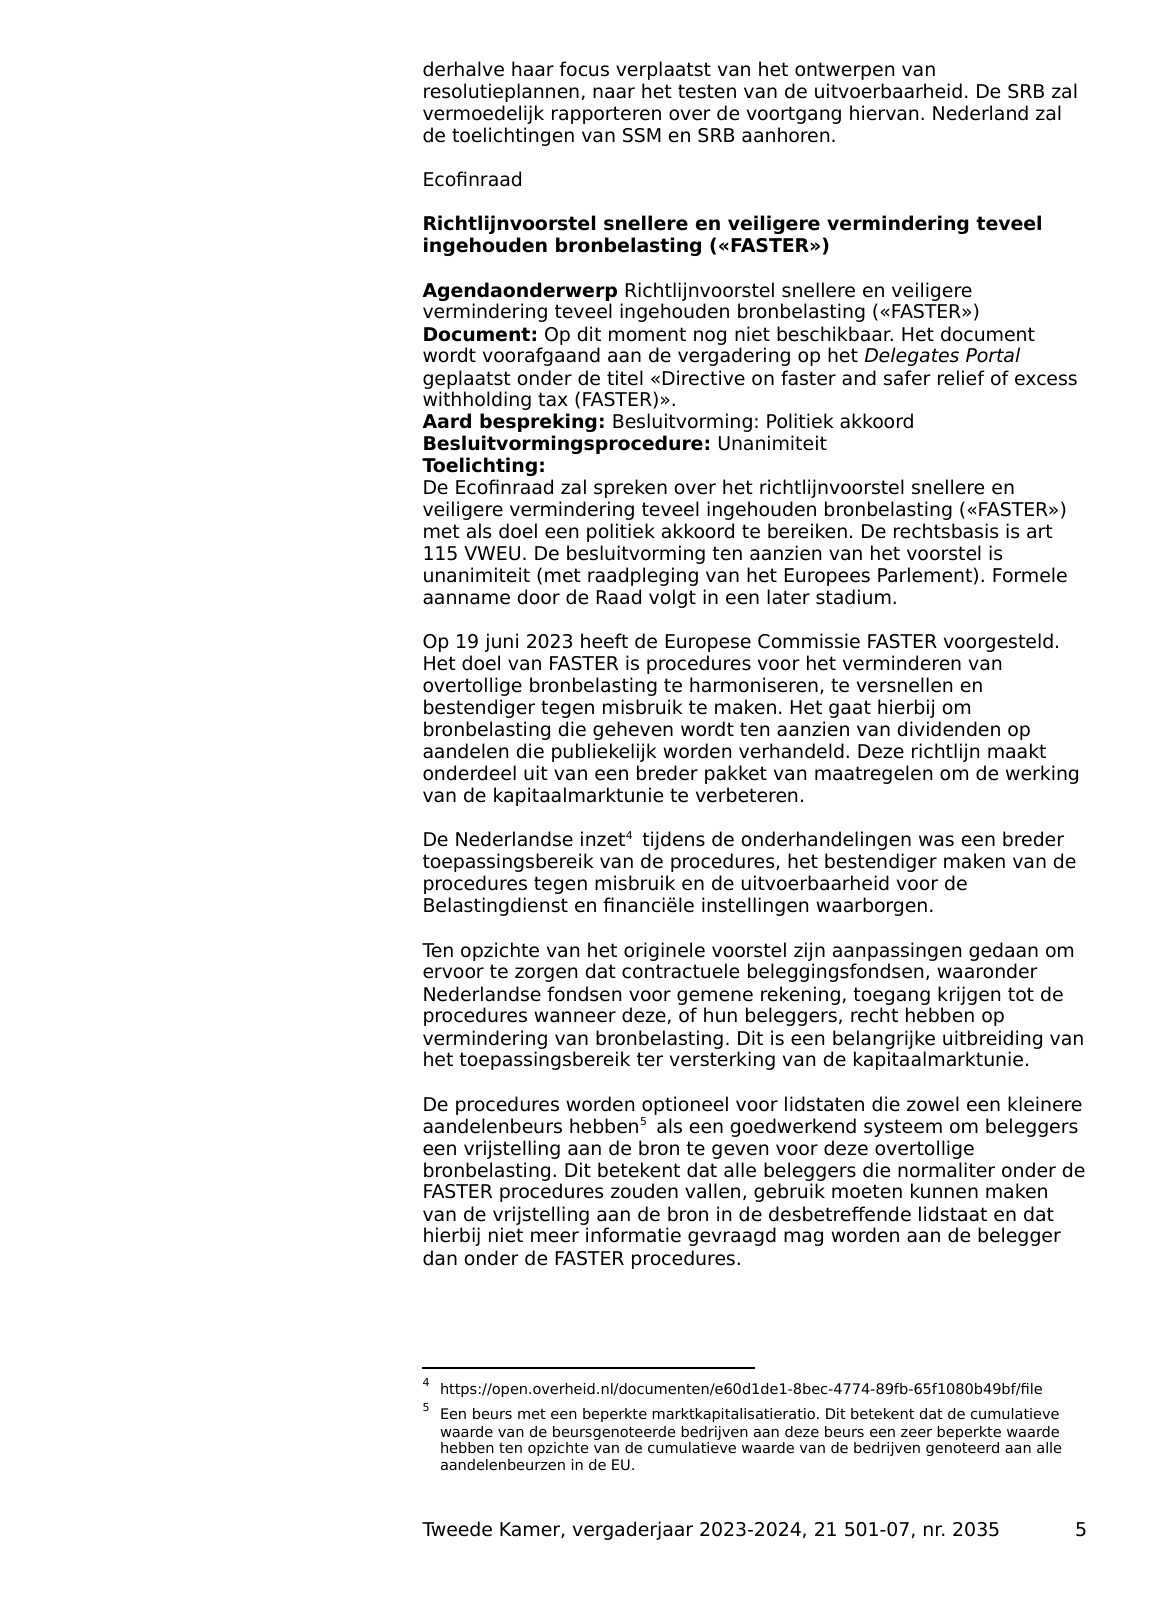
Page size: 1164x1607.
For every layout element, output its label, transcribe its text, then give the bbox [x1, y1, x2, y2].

text Document: Op dit moment nog niet beschikbaar. Het document wordt voorafgaand aan de vergadering op het Delegates Portal geplaatst onder de titel «Directive on faster and safer relief of excess withholding tax (FASTER)». [422, 323, 1087, 411]
text Op 19 juni 2023 heeft de Europese Commissie FASTER voorgesteld. Het doel van FASTER is procedures voor het verminderen van overtollige bronbelasting te harmoniseren, te versnellen en bestendiger tegen misbruik te maken. Het gaat hierbij om bronbelasting die geheven wordt ten aanzien van dividenden op aandelen die publiekelijk worden verhandeld. Deze richtlijn maakt onderdeel uit van een breder pakket van maatregelen om de werking van de kapitaalmarktunie te verbeteren. [422, 631, 1087, 807]
text De Nederlandse inzet tijdens de onderhandelingen was een breder toepassingsbereik van de procedures, het bestendiger maken van de procedures tegen misbruik en de uitvoerbaarheid voor de Belastingdienst en financiële instellingen waarborgen. [422, 829, 1087, 917]
text Toelichting: [422, 455, 1087, 477]
text Een beurs met een beperkte marktkapitalisatieratio. Dit betekent dat de cumulatieve waarde van de beursgenoteerde bedrijven aan deze beurs een zeer beperkte waarde hebben ten opzichte van de cumulatieve waarde van de bedrijven genoteerd aan alle aandelenbeurzen in de EU. [422, 1402, 1087, 1474]
text Besluitvormingsprocedure: Unanimiteit [422, 433, 1087, 455]
text derhalve haar focus verplaatst van het ontwerpen van resolutieplannen, naar het testen van de uitvoerbaarheid. De SRB zal vermoedelijk rapporteren over de voortgang hiervan. Nederland zal de toelichtingen van SSM en SRB aanhoren. [422, 59, 1087, 147]
text Aard bespreking: Besluitvorming: Politiek akkoord [422, 411, 1087, 433]
text De Ecofinraad zal spreken over het richtlijnvoorstel snellere en veiligere vermindering teveel ingehouden bronbelasting («FASTER») met als doel een politiek akkoord te bereiken. De rechtsbasis is art 115 VWEU. De besluitvorming ten aanzien van het voorstel is unanimiteit (met raadpleging van het Europees Parlement). Formele aanname door de Raad volgt in een later stadium. [422, 477, 1087, 609]
subtitle Ecofinraad [422, 169, 1087, 191]
subtitle Richtlijnvoorstel snellere en veiligere vermindering teveel ingehouden bronbelasting («FASTER») [422, 213, 1087, 257]
text Agendaonderwerp Richtlijnvoorstel snellere en veiligere vermindering teveel ingehouden bronbelasting («FASTER») [422, 279, 1087, 323]
text Ten opzichte van het originele voorstel zijn aanpassingen gedaan om ervoor te zorgen dat contractuele beleggingsfondsen, waaronder Nederlandse fondsen voor gemene rekening, toegang krijgen tot de procedures wanneer deze, of hun beleggers, recht hebben op vermindering van bronbelasting. Dit is een belangrijke uitbreiding van het toepassingsbereik ter versterking van de kapitaalmarktunie. [422, 939, 1087, 1071]
text https://open.overheid.nl/documenten/e60d1de1-8bec-4774-89fb-65f1080b49bf/file [422, 1377, 1087, 1399]
text De procedures worden optioneel voor lidstaten die zowel een kleinere aandelenbeurs hebben als een goedwerkend systeem om beleggers een vrijstelling aan de bron te geven voor deze overtollige bronbelasting. Dit betekent dat alle beleggers die normaliter onder de FASTER procedures zouden vallen, gebruik moeten kunnen maken van de vrijstelling aan de bron in de desbetreffende lidstaat en dat hierbij niet meer informatie gevraagd mag worden aan de belegger dan onder de FASTER procedures. [422, 1093, 1087, 1269]
